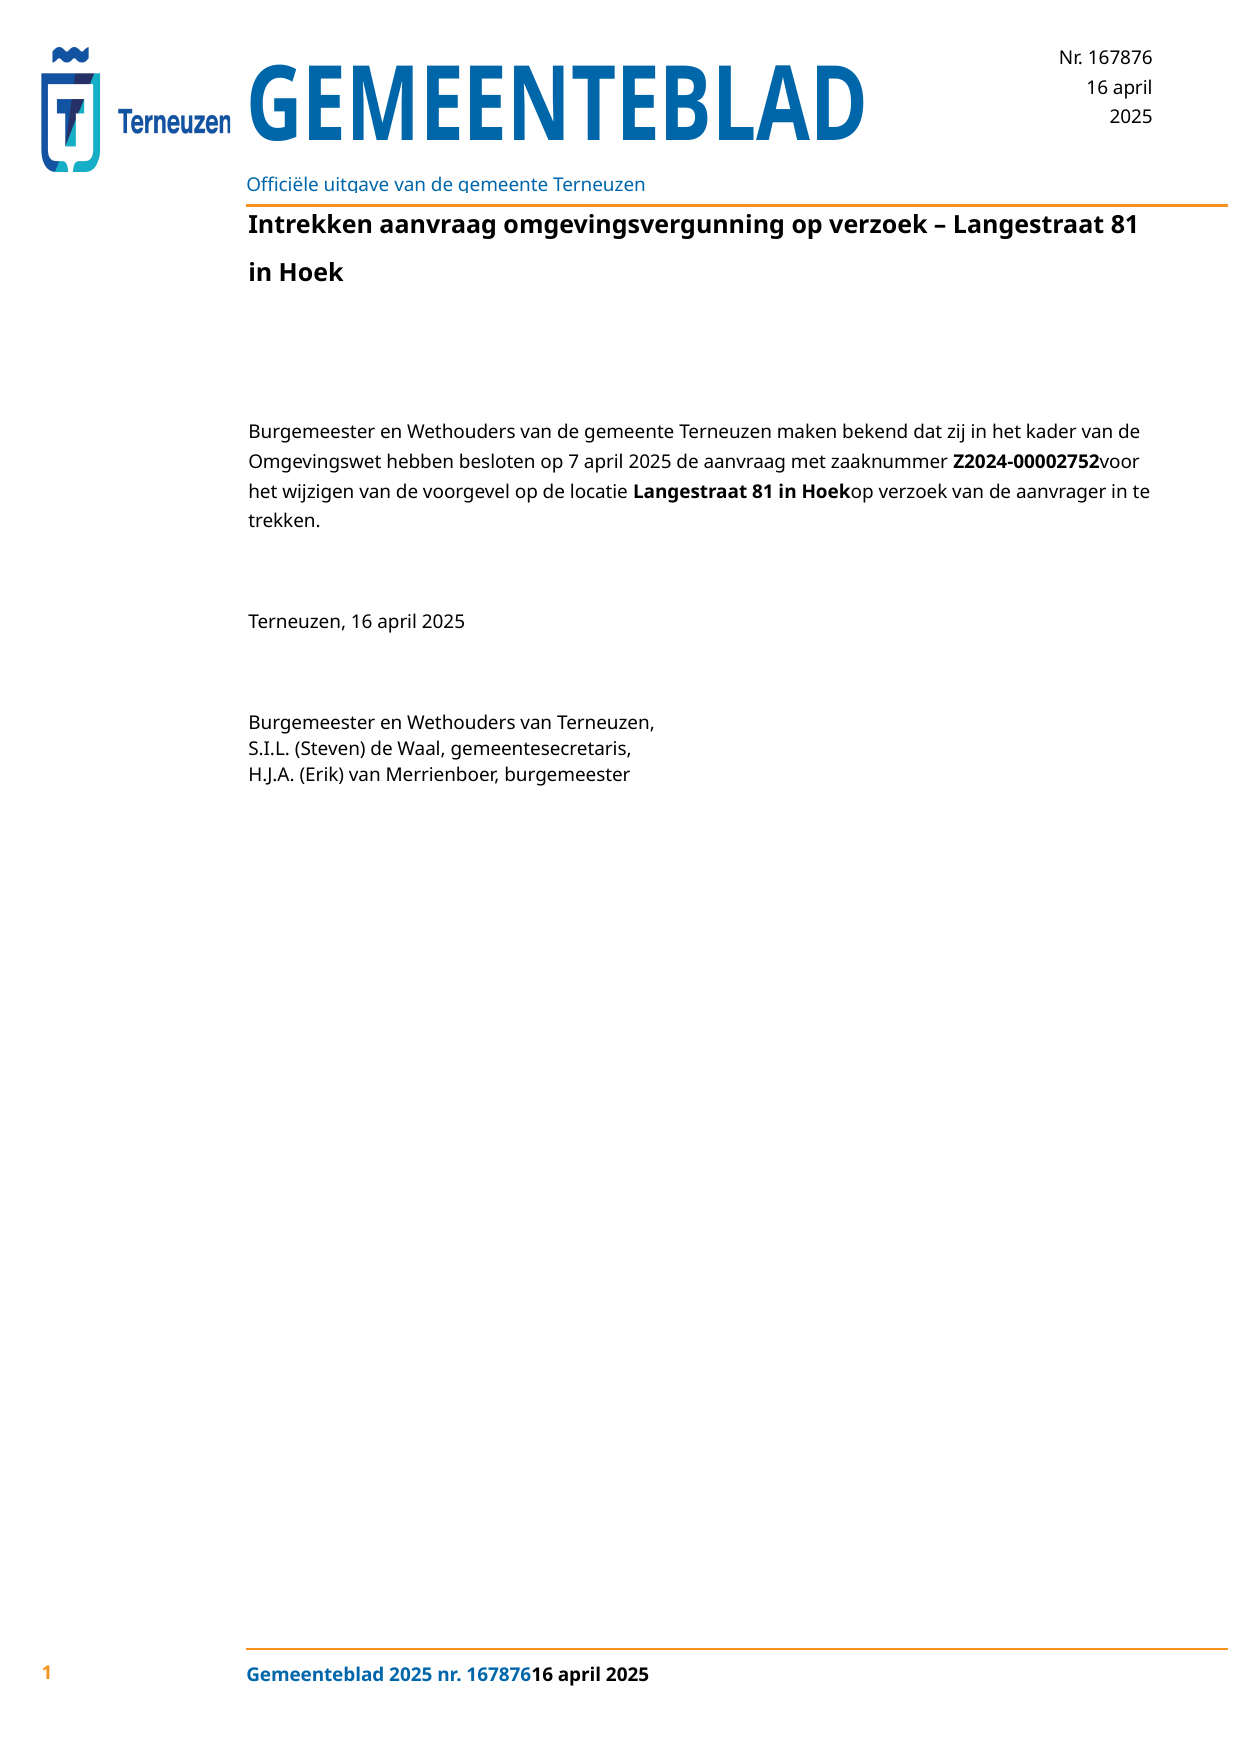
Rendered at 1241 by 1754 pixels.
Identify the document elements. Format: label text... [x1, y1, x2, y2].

table_cell S.I.L. (Steven) de Waal, gemeentesecretaris, [248, 735, 700, 761]
table_cell [248, 786, 700, 812]
picture [41, 47, 231, 172]
table_cell [700, 786, 1152, 812]
table_cell [700, 735, 1152, 761]
text Intrekken aanvraag omgevingsvergunning op verzoek – Langestraat 81 in Hoek [248, 207, 1152, 288]
text Terneuzen, 16 april 2025 [248, 608, 1152, 634]
text Burgemeester en Wethouders van de gemeente Terneuzen maken bekend dat zij in het kader van de Omgevingswet hebben besloten op 7 april 2025 de aanvraag met zaaknummer Z2024-00002752voor het wijzigen van de voorgevel op de locatie Langestraat 81 in Hoekop verzoek van de aanvrager in te trekken. [248, 419, 1152, 533]
table_header Burgemeester en Wethouders van Terneuzen, [248, 709, 1152, 735]
table_cell H.J.A. (Erik) van Merrienboer, burgemeester [248, 761, 1152, 786]
